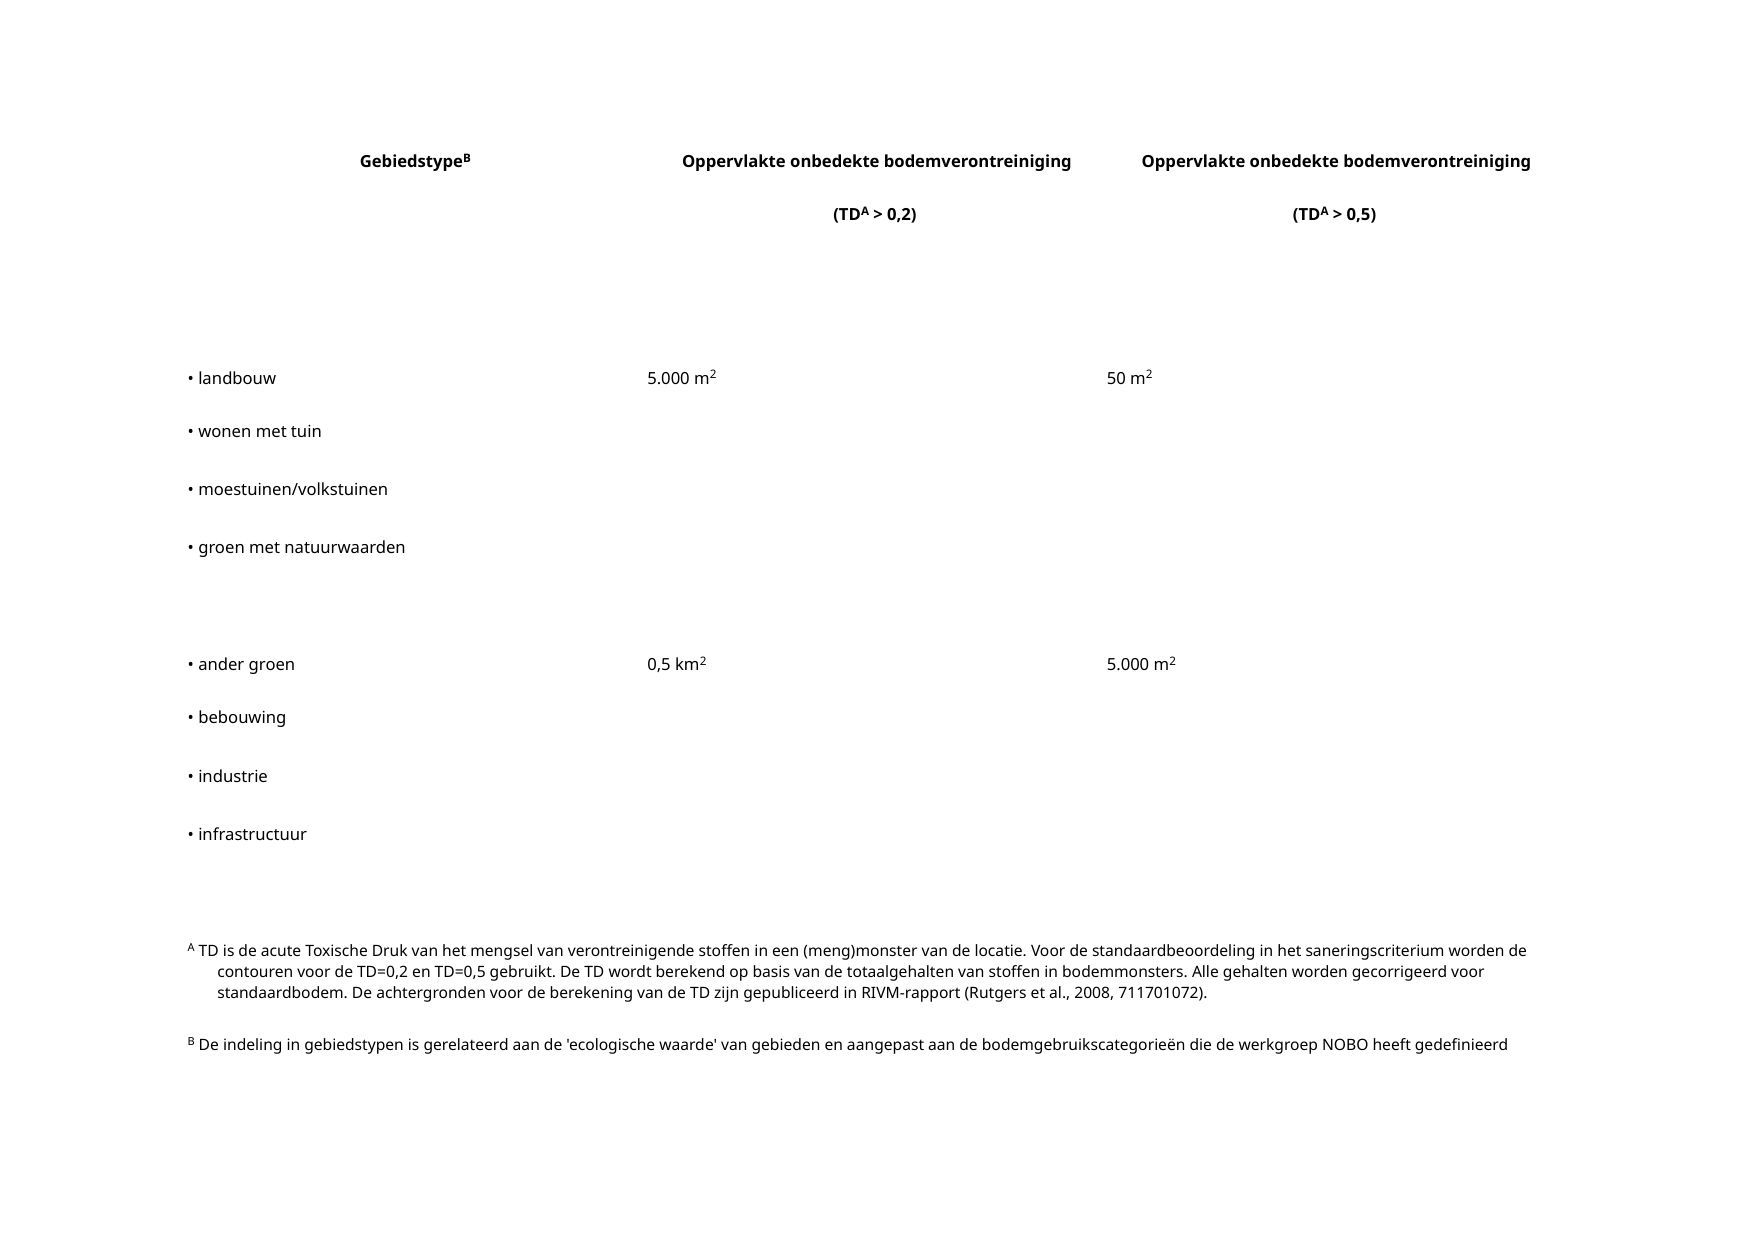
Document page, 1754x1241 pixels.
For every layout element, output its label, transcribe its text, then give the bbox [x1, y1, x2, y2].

table_cell • moestuinen/volkstuinen [188, 478, 647, 536]
table_cell [647, 706, 1107, 764]
table_cell • infrastructuur [188, 823, 647, 881]
table_cell 5.000 m2 [647, 367, 1107, 419]
table_cell • groen met natuurwaarden [188, 536, 647, 594]
table_cell [1107, 478, 1566, 536]
table_cell [1107, 536, 1566, 594]
table_cell • ander groen [188, 653, 647, 706]
table_cell [647, 595, 1107, 653]
table_cell [188, 595, 647, 653]
table_cell [647, 536, 1107, 594]
table_cell [1107, 706, 1566, 764]
table_cell • landbouw [188, 367, 647, 419]
table_cell [647, 478, 1107, 536]
table_header Oppervlakte onbedekte bodemverontreiniging (TDA > 0,2) [647, 150, 1107, 255]
text A TD is de acute Toxische Druk van het mengsel van verontreinigende stoffen in een (meng)monster van de locatie. Voor de standaardbeoordeling in het saneringscriterium worden de contouren voor de TD=0,2 en TD=0,5 gebruikt. De TD wordt berekend op basis van de totaalgehalten van stoffen in bodemmonsters. Alle gehalten worden gecorrigeerd voor standaardbodem. De achtergronden voor de berekening van de TD zijn gepubliceerd in RIVM-rapport (Rutgers et al., 2008, 711701072). [187, 939, 1566, 1003]
table_cell [647, 764, 1107, 823]
table_header GebiedstypeB [188, 150, 647, 255]
text B De indeling in gebiedstypen is gerelateerd aan de 'ecologische waarde' van gebieden en aangepast aan de bodemgebruikscategorieën die de werkgroep NOBO heeft gedefinieerd [187, 1033, 1566, 1054]
table_cell [647, 419, 1107, 478]
table_cell [1107, 308, 1566, 367]
table_cell [647, 308, 1107, 367]
table_cell 50 m2 [1107, 367, 1566, 419]
table_cell • bebouwing [188, 706, 647, 764]
table_cell [1107, 823, 1566, 881]
table_cell [188, 308, 647, 367]
table_cell • wonen met tuin [188, 419, 647, 478]
table_cell [188, 255, 647, 308]
table_cell [1107, 595, 1566, 653]
table_cell • industrie [188, 764, 647, 823]
table_cell [647, 255, 1107, 308]
table_cell [1107, 419, 1566, 478]
table_cell [1107, 764, 1566, 823]
table_header Oppervlakte onbedekte bodemverontreiniging (TDA > 0,5) [1107, 150, 1566, 255]
table_cell 0,5 km2 [647, 653, 1107, 706]
table_cell 5.000 m2 [1107, 653, 1566, 706]
table_cell [647, 823, 1107, 881]
table_cell [1107, 255, 1566, 308]
